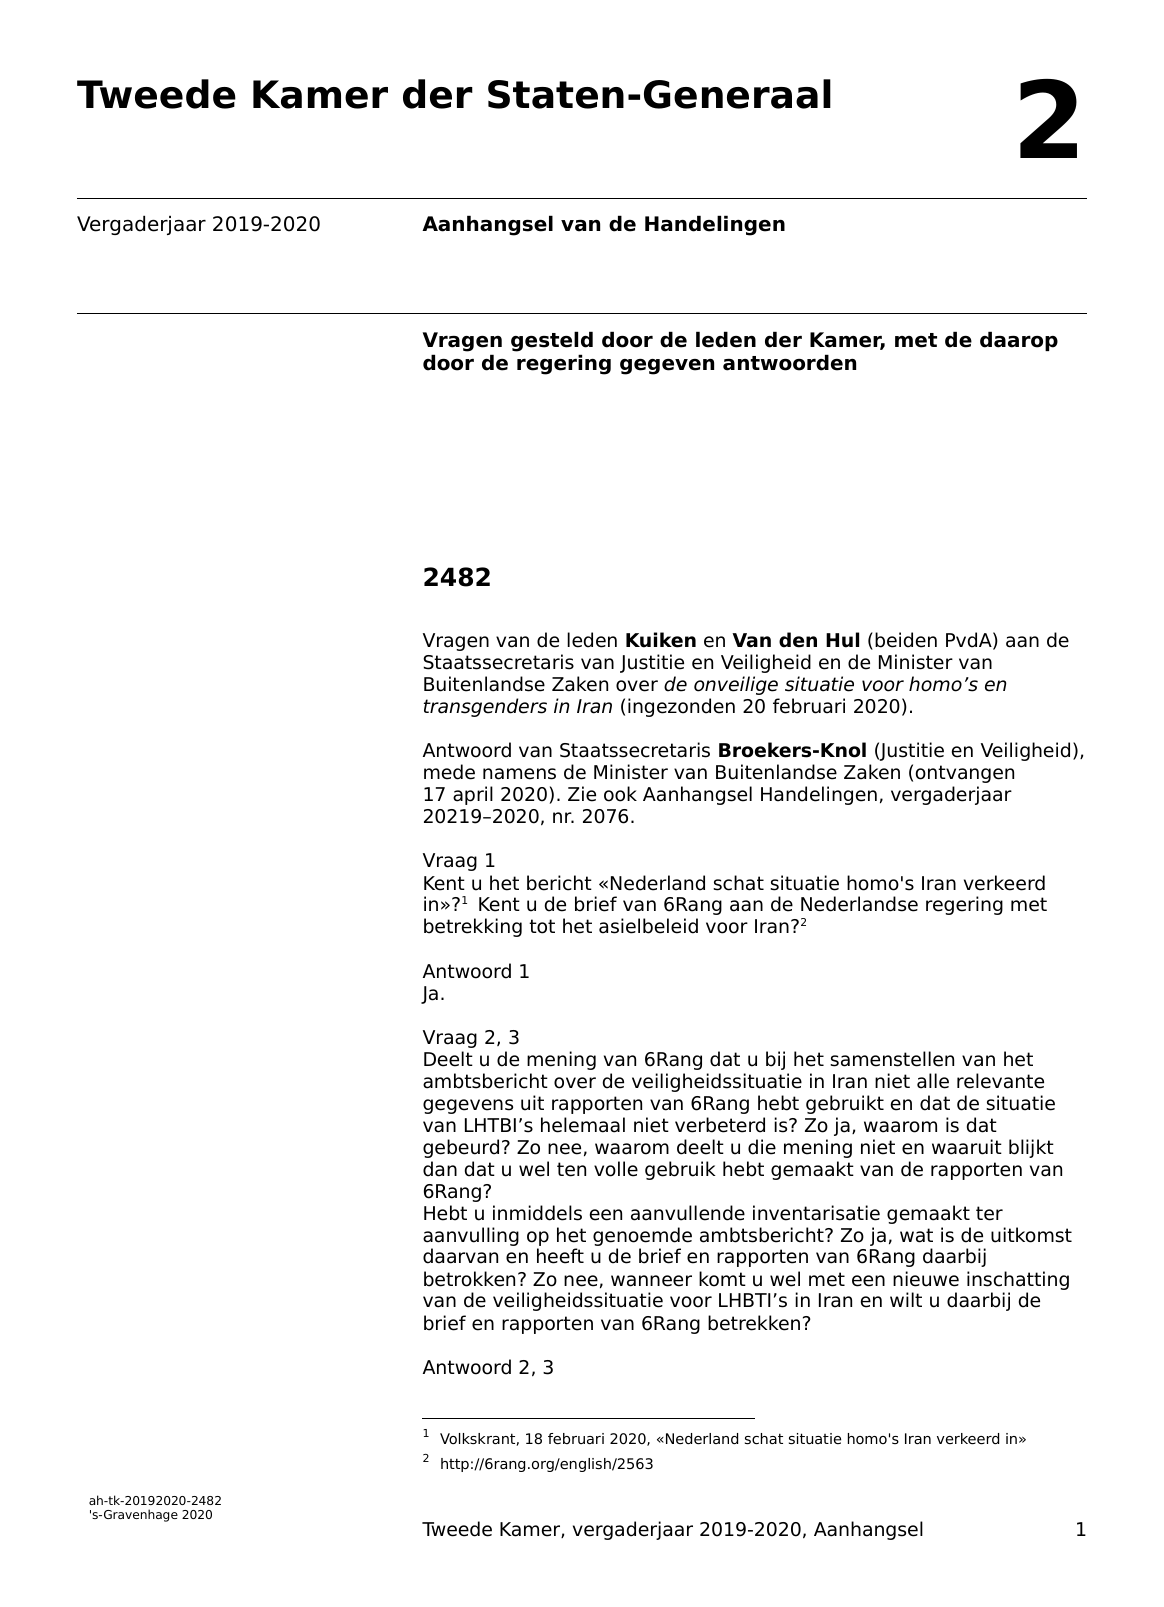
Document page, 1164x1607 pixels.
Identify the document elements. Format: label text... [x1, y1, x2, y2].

text Vraag 1 [422, 850, 1087, 872]
text Antwoord 1 [422, 961, 1087, 982]
text Antwoord van Staatssecretaris Broekers-Knol (Justitie en Veiligheid), mede namens de Minister van Buitenlandse Zaken (ontvangen 17 april 2020). Zie ook Aanhangsel Handelingen, vergaderjaar 20219–2020, nr. 2076. [422, 740, 1087, 828]
text Hebt u inmiddels een aanvullende inventarisatie gemaakt ter aanvulling op het genoemde ambtsbericht? Zo ja, wat is de uitkomst daarvan en heeft u de brief en rapporten van 6Rang daarbij betrokken? Zo nee, wanneer komt u wel met een nieuwe inschatting van de veiligheidssituatie voor LHBTI’s in Iran en wilt u daarbij de brief en rapporten van 6Rang betrekken? [422, 1202, 1087, 1334]
text Vraag 2, 3 [422, 1027, 1087, 1049]
text 's-Gravenhage 2020 [88, 1508, 323, 1522]
table_cell Vragen gesteld door de leden der Kamer, met de daarop door de regering gegeven antwoorden [422, 314, 1087, 375]
text http://6rang.org/english/2563 [422, 1452, 1087, 1474]
table_cell Aanhangsel van de Handelingen [422, 199, 1087, 313]
text Vragen van de leden Kuiken en Van den Hul (beiden PvdA) aan de Staatssecretaris van Justitie en Veiligheid en de Minister van Buitenlandse Zaken over de onveilige situatie voor homo’s en transgenders in Iran (ingezonden 20 februari 2020). [422, 630, 1087, 718]
text Antwoord 2, 3 [422, 1357, 1087, 1378]
table_header 2 [886, 59, 1087, 198]
text Deelt u de mening van 6Rang dat u bij het samenstellen van het ambtsbericht over de veiligheidssituatie in Iran niet alle relevante gegevens uit rapporten van 6Rang hebt gebruikt en dat de situatie van LHTBI’s helemaal niet verbeterd is? Zo ja, waarom is dat gebeurd? Zo nee, waarom deelt u die mening niet en waaruit blijkt dan dat u wel ten volle gebruik hebt gemaakt van de rapporten van 6Rang? [422, 1049, 1087, 1202]
table_cell Vergaderjaar 2019-2020 [77, 199, 422, 313]
text Kent u het bericht «Nederland schat situatie homo's Iran verkeerd in»? Kent u de brief van 6Rang aan de Nederlandse regering met betrekking tot het asielbeleid voor Iran? [422, 872, 1087, 938]
text 2482 [422, 563, 1087, 592]
text ah-tk-20192020-2482 [88, 1494, 323, 1508]
text Ja. [422, 982, 1087, 1004]
table_cell [77, 314, 422, 375]
text Volkskrant, 18 februari 2020, «Nederland schat situatie homo's Iran verkeerd in» [422, 1427, 1087, 1449]
table_header Tweede Kamer der Staten-Generaal [77, 59, 886, 198]
